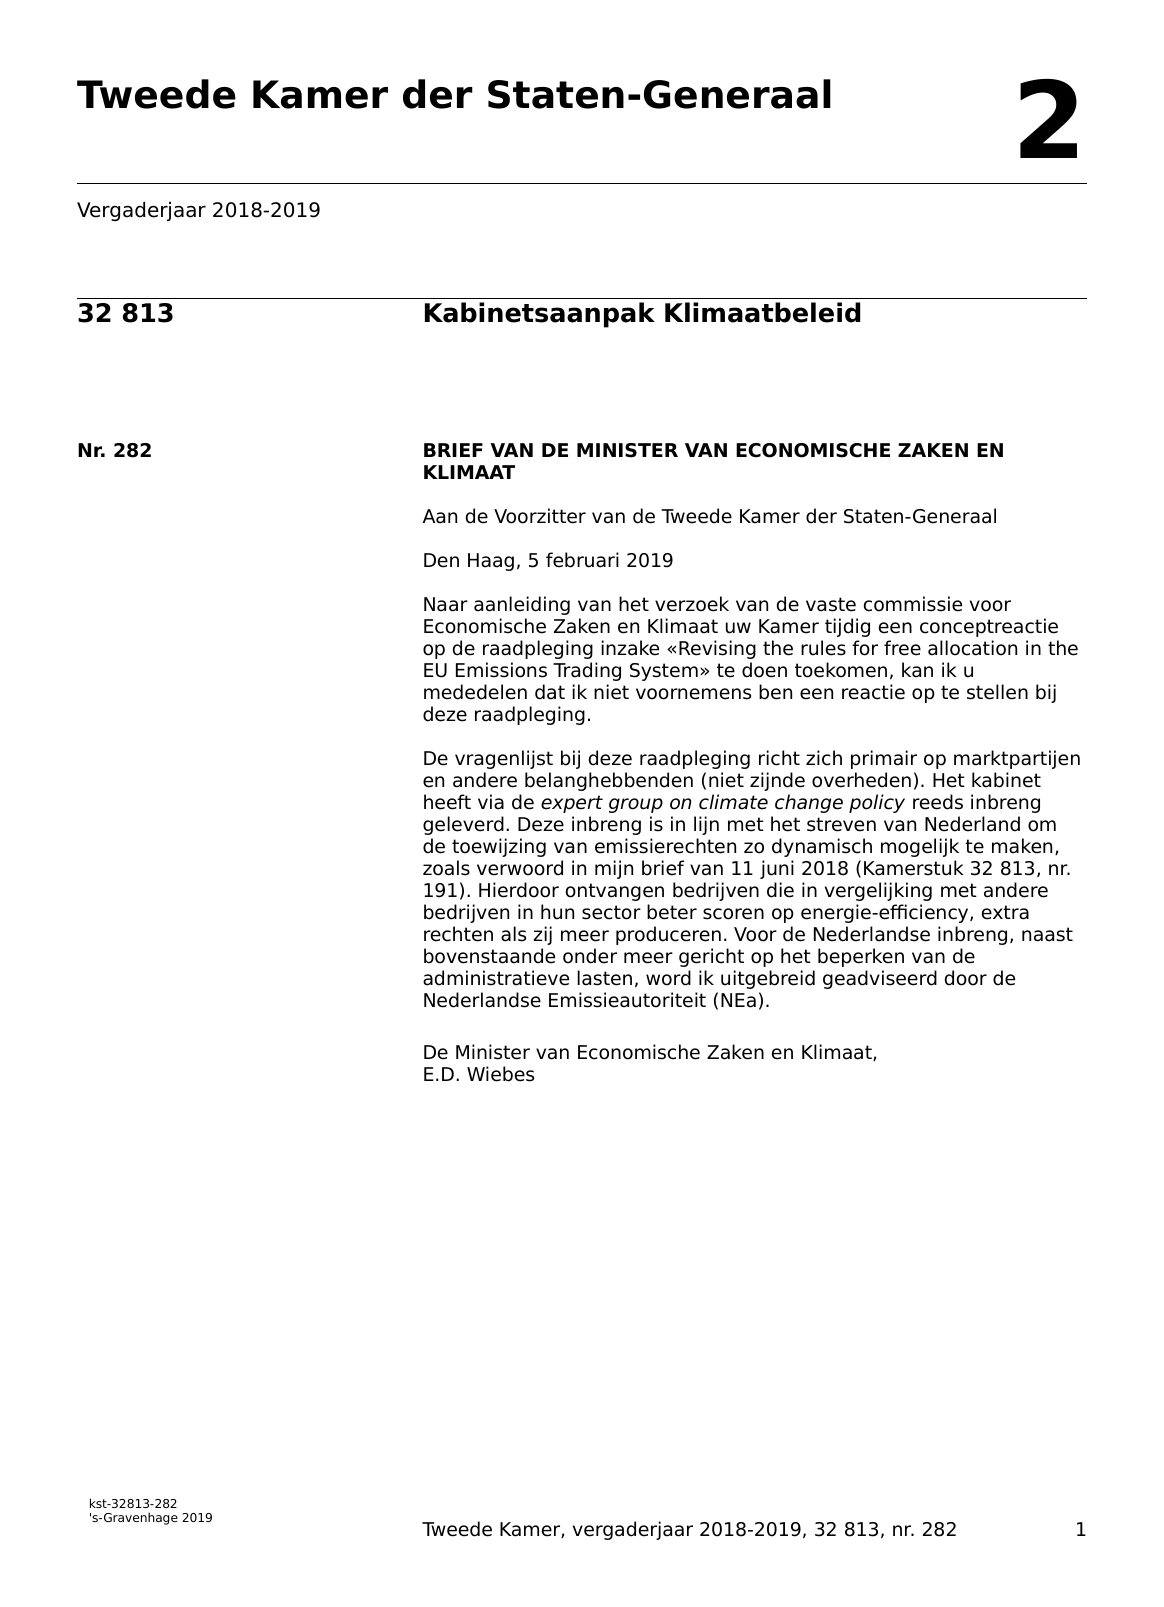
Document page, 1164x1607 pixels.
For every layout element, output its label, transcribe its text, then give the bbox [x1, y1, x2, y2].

text 's-Gravenhage 2019 [88, 1511, 323, 1525]
table_header Tweede Kamer der Staten-Generaal [77, 59, 886, 183]
subtitle Nr. 282 BRIEF VAN DE MINISTER VAN ECONOMISCHE ZAKEN EN KLIMAAT [77, 440, 1087, 484]
table_header 2 [886, 59, 1087, 183]
text Den Haag, 5 februari 2019 [422, 550, 1087, 572]
text kst-32813-282 [88, 1497, 323, 1511]
subtitle 32 813 Kabinetsaanpak Klimaatbeleid [77, 299, 1087, 329]
text De vragenlijst bij deze raadpleging richt zich primair op marktpartijen en andere belanghebbenden (niet zijnde overheden). Het kabinet heeft via de expert group on climate change policy reeds inbreng geleverd. Deze inbreng is in lijn met het streven van Nederland om de toewijzing van emissierechten zo dynamisch mogelijk te maken, zoals verwoord in mijn brief van 11 juni 2018 (Kamerstuk 32 813, nr. 191). Hierdoor ontvangen bedrijven die in vergelijking met andere bedrijven in hun sector beter scoren op energie-efficiency, extra rechten als zij meer produceren. Voor de Nederlandse inbreng, naast bovenstaande onder meer gericht op het beperken van de administratieve lasten, word ik uitgebreid geadviseerd door de Nederlandse Emissieautoriteit (NEa). [422, 748, 1087, 1012]
text De Minister van Economische Zaken en Klimaat, E.D. Wiebes [422, 1042, 1087, 1086]
text Naar aanleiding van het verzoek van de vaste commissie voor Economische Zaken en Klimaat uw Kamer tijdig een conceptreactie op de raadpleging inzake «Revising the rules for free allocation in the EU Emissions Trading System» te doen toekomen, kan ik u mededelen dat ik niet voornemens ben een reactie op te stellen bij deze raadpleging. [422, 594, 1087, 726]
table_cell Vergaderjaar 2018-2019 [77, 184, 1087, 298]
text Aan de Voorzitter van de Tweede Kamer der Staten-Generaal [422, 506, 1087, 528]
